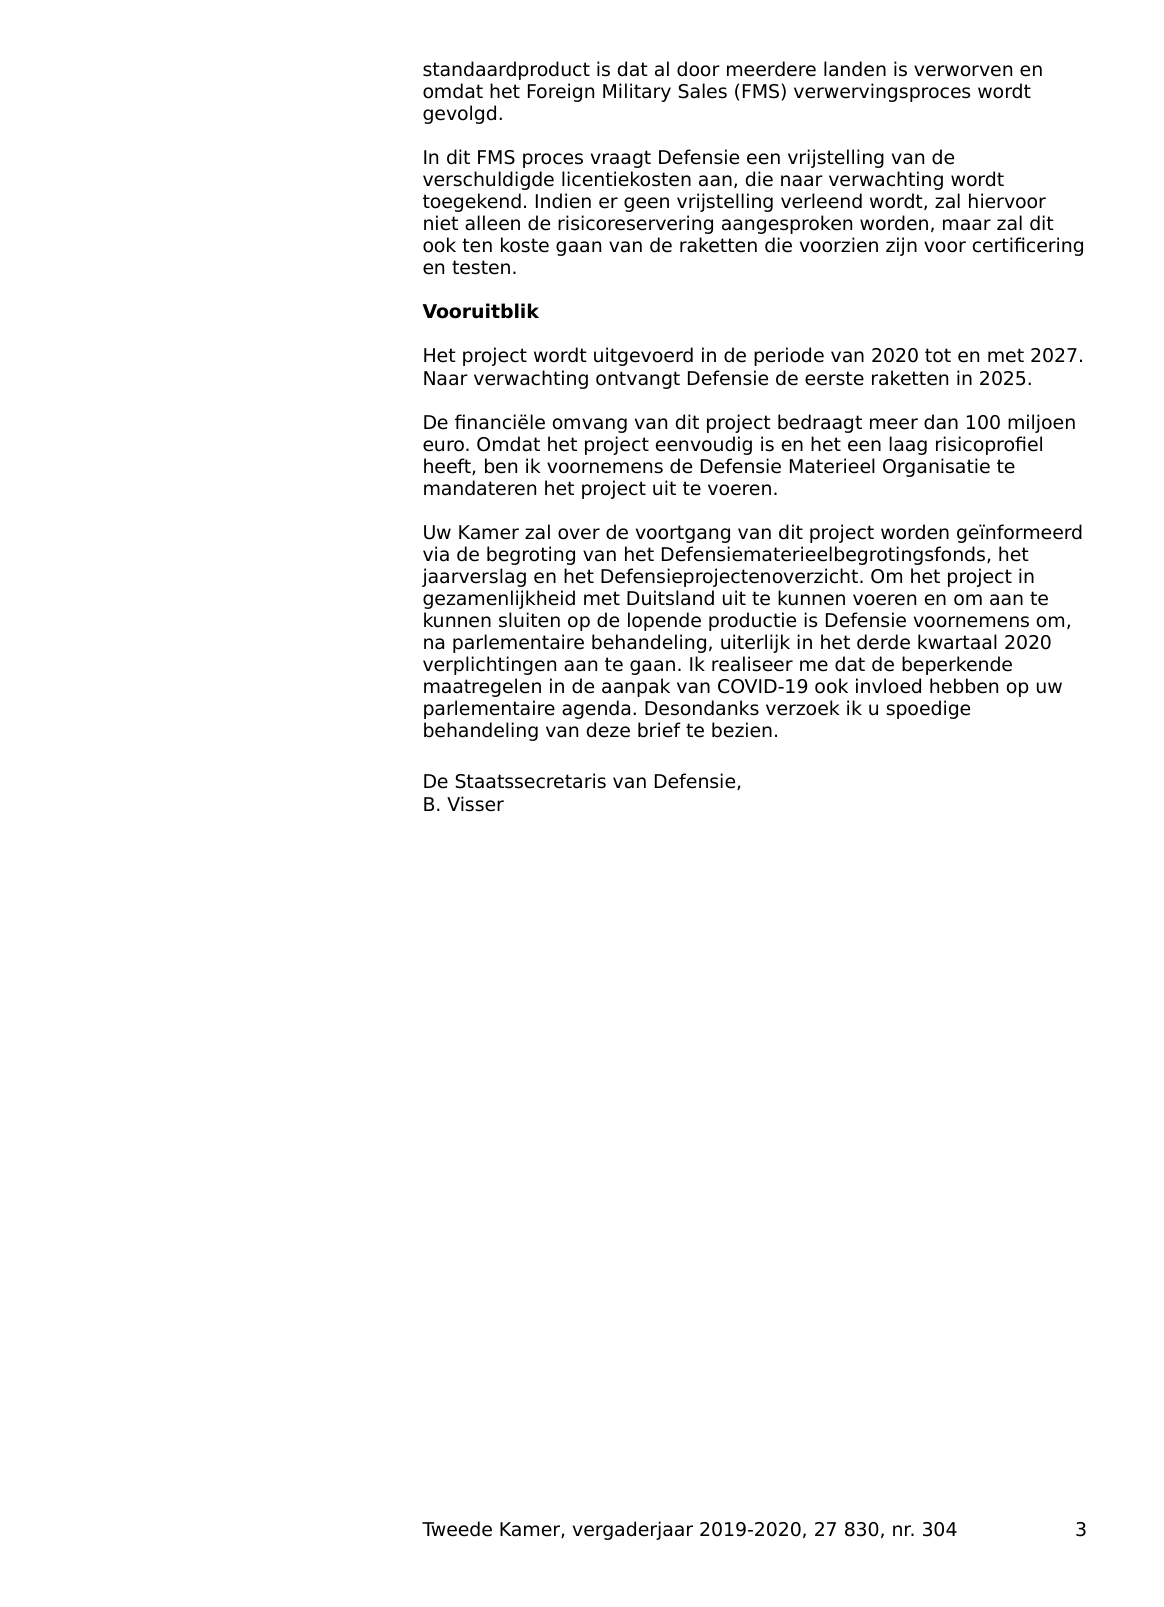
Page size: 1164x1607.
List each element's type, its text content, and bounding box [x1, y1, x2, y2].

text Uw Kamer zal over de voortgang van dit project worden geïnformeerd via de begroting van het Defensiematerieelbegrotingsfonds, het jaarverslag en het Defensieprojectenoverzicht. Om het project in gezamenlijkheid met Duitsland uit te kunnen voeren en om aan te kunnen sluiten op de lopende productie is Defensie voornemens om, na parlementaire behandeling, uiterlijk in het derde kwartaal 2020 verplichtingen aan te gaan. Ik realiseer me dat de beperkende maatregelen in de aanpak van COVID-19 ook invloed hebben op uw parlementaire agenda. Desondanks verzoek ik u spoedige behandeling van deze brief te bezien. [422, 522, 1087, 741]
subtitle Vooruitblik [422, 301, 1087, 323]
text Het project wordt uitgevoerd in de periode van 2020 tot en met 2027. Naar verwachting ontvangt Defensie de eerste raketten in 2025. [422, 345, 1087, 389]
text In dit FMS proces vraagt Defensie een vrijstelling van de verschuldigde licentiekosten aan, die naar verwachting wordt toegekend. Indien er geen vrijstelling verleend wordt, zal hiervoor niet alleen de risicoreservering aangesproken worden, maar zal dit ook ten koste gaan van de raketten die voorzien zijn voor certificering en testen. [422, 147, 1087, 279]
text De Staatssecretaris van Defensie, B. Visser [422, 771, 1087, 815]
text De financiële omvang van dit project bedraagt meer dan 100 miljoen euro. Omdat het project eenvoudig is en het een laag risicoprofiel heeft, ben ik voornemens de Defensie Materieel Organisatie te mandateren het project uit te voeren. [422, 412, 1087, 499]
text standaardproduct is dat al door meerdere landen is verworven en omdat het Foreign Military Sales (FMS) verwervingsproces wordt gevolgd. [422, 59, 1087, 125]
